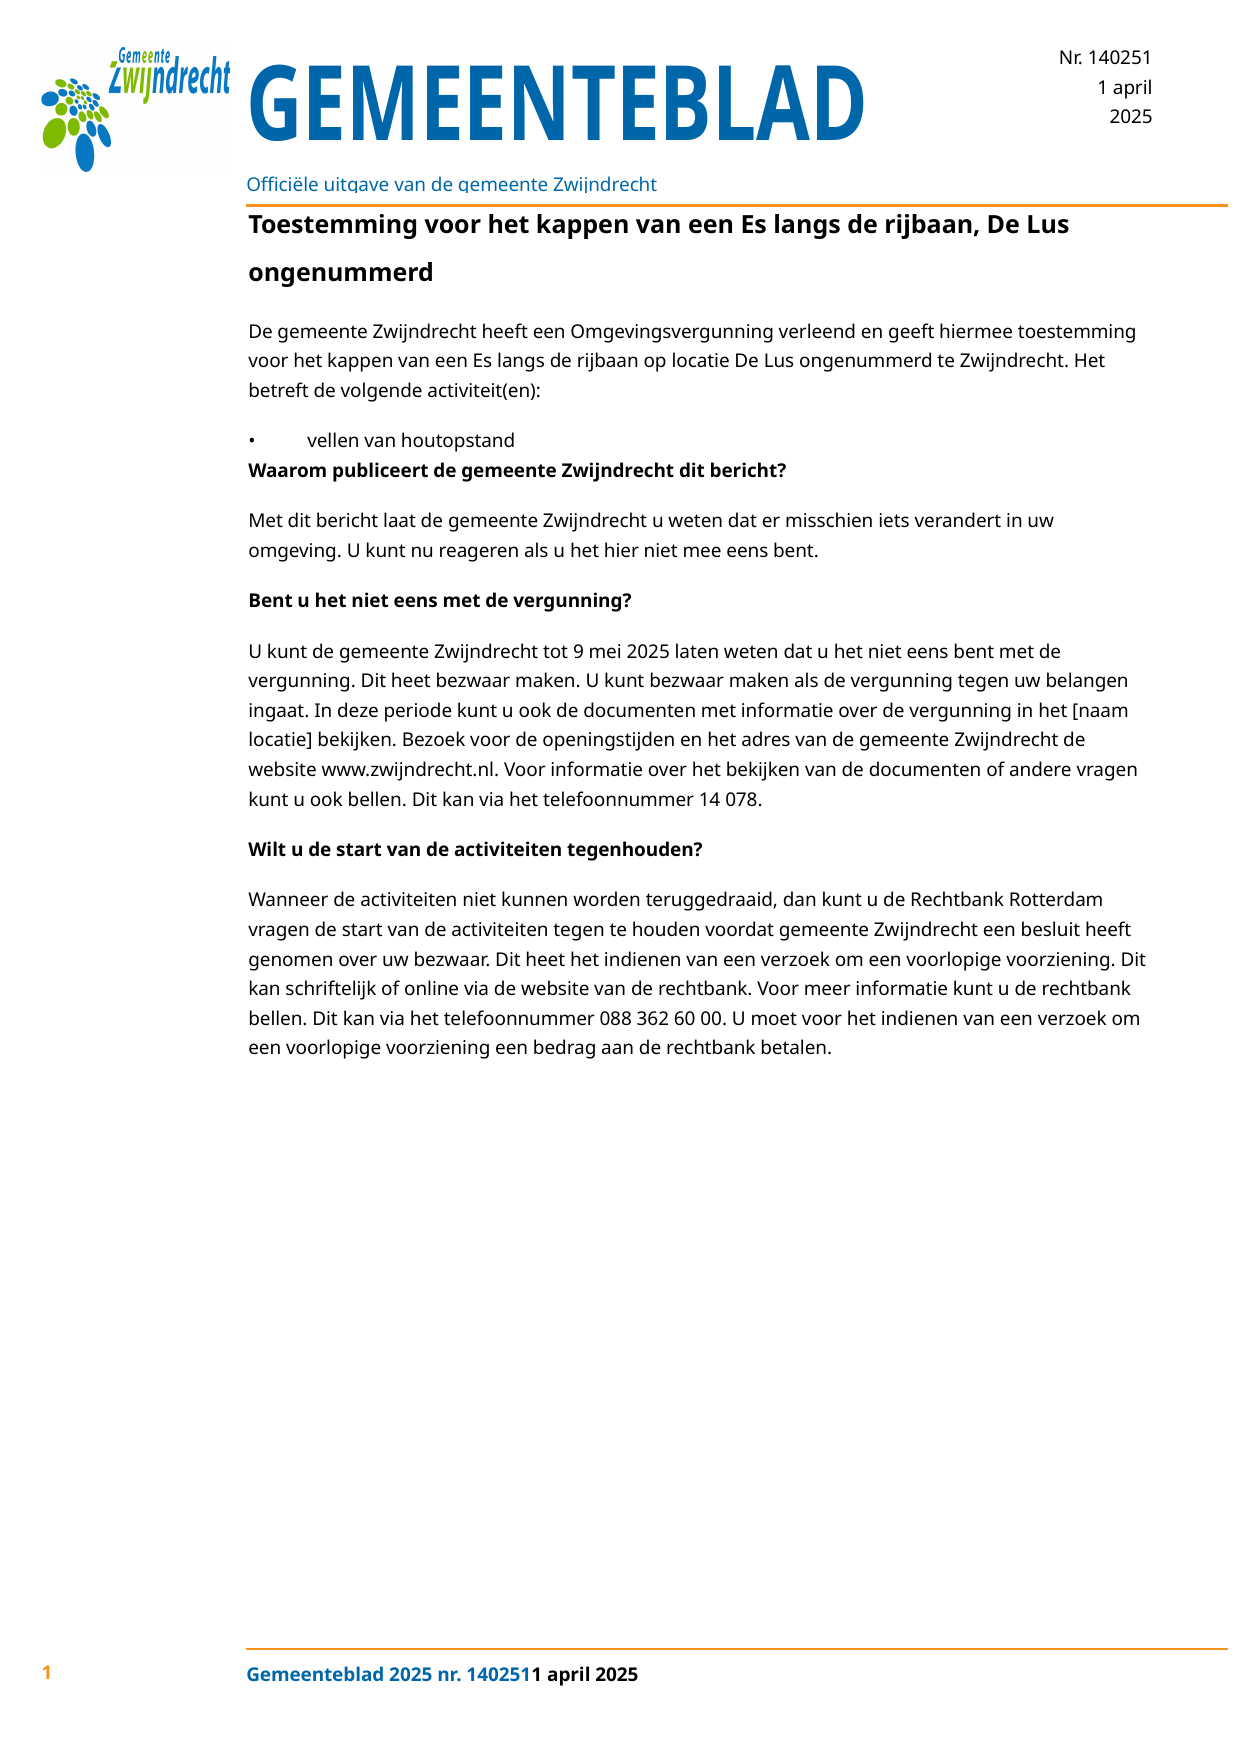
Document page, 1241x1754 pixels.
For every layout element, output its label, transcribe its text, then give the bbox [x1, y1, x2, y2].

text Met dit bericht laat de gemeente Zwijndrecht u weten dat er misschien iets verandert in uw omgeving. U kunt nu reageren als u het hier niet mee eens bent. [248, 507, 1152, 563]
text De gemeente Zwijndrecht heeft een Omgevingsvergunning verleend en geeft hiermee toestemming voor het kappen van een Es langs de rijbaan op locatie De Lus ongenummerd te Zwijndrecht. Het betreft de volgende activiteit(en): [248, 318, 1152, 403]
text Toestemming voor het kappen van een Es langs de rijbaan, De Lus ongenummerd [248, 207, 1152, 288]
text Wilt u de start van de activiteiten tegenhouden? [248, 836, 1152, 862]
text Waarom publiceert de gemeente Zwijndrecht dit bericht? [248, 457, 1152, 483]
text Wanneer de activiteiten niet kunnen worden teruggedraaid, dan kunt u de Rechtbank Rotterdam vragen de start van de activiteiten tegen te houden voordat gemeente Zwijndrecht een besluit heeft genomen over uw bezwaar. Dit heet het indienen van een verzoek om een voorlopige voorziening. Dit kan schriftelijk of online via de website van de rechtbank. Voor meer informatie kunt u de rechtbank bellen. Dit kan via het telefoonnummer 088 362 60 00. U moet voor het indienen van een verzoek om een voorlopige voorziening een bedrag aan de rechtbank betalen. [248, 887, 1152, 1060]
text U kunt de gemeente Zwijndrecht tot 9 mei 2025 laten weten dat u het niet eens bent met de vergunning. Dit heet bezwaar maken. U kunt bezwaar maken als de vergunning tegen uw belangen ingaat. In deze periode kunt u ook de documenten met informatie over de vergunning in het [naam locatie] bekijken. Bezoek voor de openingstijden en het adres van de gemeente Zwijndrecht de website www.zwijndrecht.nl. Voor informatie over het bekijken van de documenten of andere vragen kunt u ook bellen. Dit kan via het telefoonnummer 14 078. [248, 638, 1152, 812]
text Bent u het niet eens met de vergunning? [248, 587, 1152, 613]
picture [41, 47, 231, 172]
list vellen van houtopstand [248, 427, 1152, 453]
